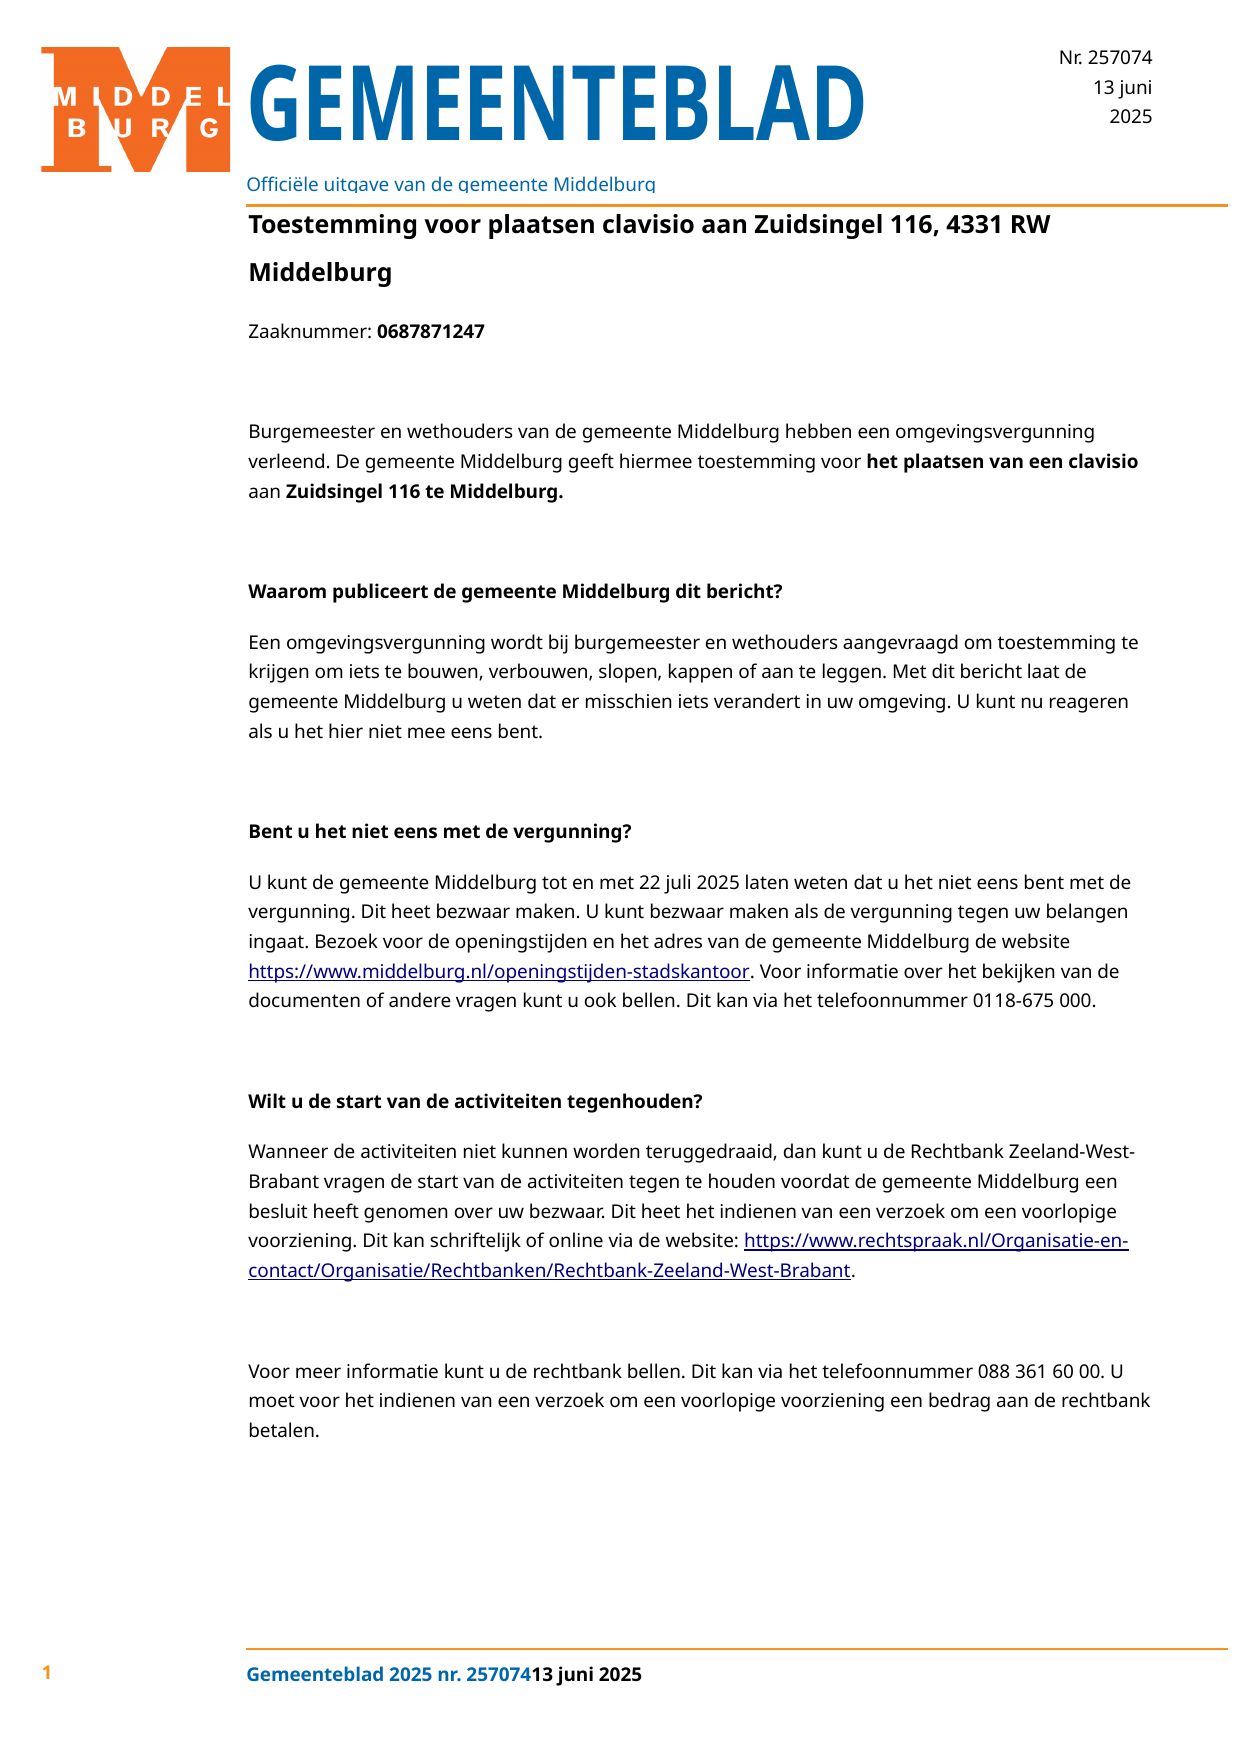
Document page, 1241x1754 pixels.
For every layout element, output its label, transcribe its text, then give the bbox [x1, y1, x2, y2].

text Een omgevingsvergunning wordt bij burgemeester en wethouders aangevraagd om toestemming te krijgen om iets te bouwen, verbouwen, slopen, kappen of aan te leggen. Met dit bericht laat de gemeente Middelburg u weten dat er misschien iets verandert in uw omgeving. U kunt nu reageren als u het hier niet mee eens bent. [248, 629, 1152, 744]
text U kunt de gemeente Middelburg tot en met 22 juli 2025 laten weten dat u het niet eens bent met de vergunning. Dit heet bezwaar maken. U kunt bezwaar maken als de vergunning tegen uw belangen ingaat. Bezoek voor de openingstijden en het adres van de gemeente Middelburg de website https://www.middelburg.nl/openingstijden-stadskantoor. Voor informatie over het bekijken van de documenten of andere vragen kunt u ook bellen. Dit kan via het telefoonnummer 0118-675 000. [248, 869, 1152, 1013]
text Zaaknummer: 0687871247 [248, 318, 1152, 344]
text Bent u het niet eens met de vergunning? [248, 819, 1152, 844]
picture [41, 47, 231, 172]
text Toestemming voor plaatsen clavisio aan Zuidsingel 116, 4331 RW Middelburg [248, 207, 1152, 288]
text Wanneer de activiteiten niet kunnen worden teruggedraaid, dan kunt u de Rechtbank Zeeland-West-Brabant vragen de start van de activiteiten tegen te houden voordat de gemeente Middelburg een besluit heeft genomen over uw bezwaar. Dit heet het indienen van een verzoek om een voorlopige voorziening. Dit kan schriftelijk of online via de website: https://www.rechtspraak.nl/Organisatie-en-contact/Organisatie/Rechtbanken/Rechtbank-Zeeland-West-Brabant. [248, 1139, 1152, 1283]
text Burgemeester en wethouders van de gemeente Middelburg hebben een omgevingsvergunning verleend. De gemeente Middelburg geeft hiermee toestemming voor het plaatsen van een clavisio aan Zuidsingel 116 te Middelburg. [248, 419, 1152, 504]
text Wilt u de start van de activiteiten tegenhouden? [248, 1088, 1152, 1114]
text Waarom publiceert de gemeente Middelburg dit bericht? [248, 579, 1152, 604]
text Voor meer informatie kunt u de rechtbank bellen. Dit kan via het telefoonnummer 088 361 60 00. U moet voor het indienen van een verzoek om een voorlopige voorziening een bedrag aan de rechtbank betalen. [248, 1358, 1152, 1443]
